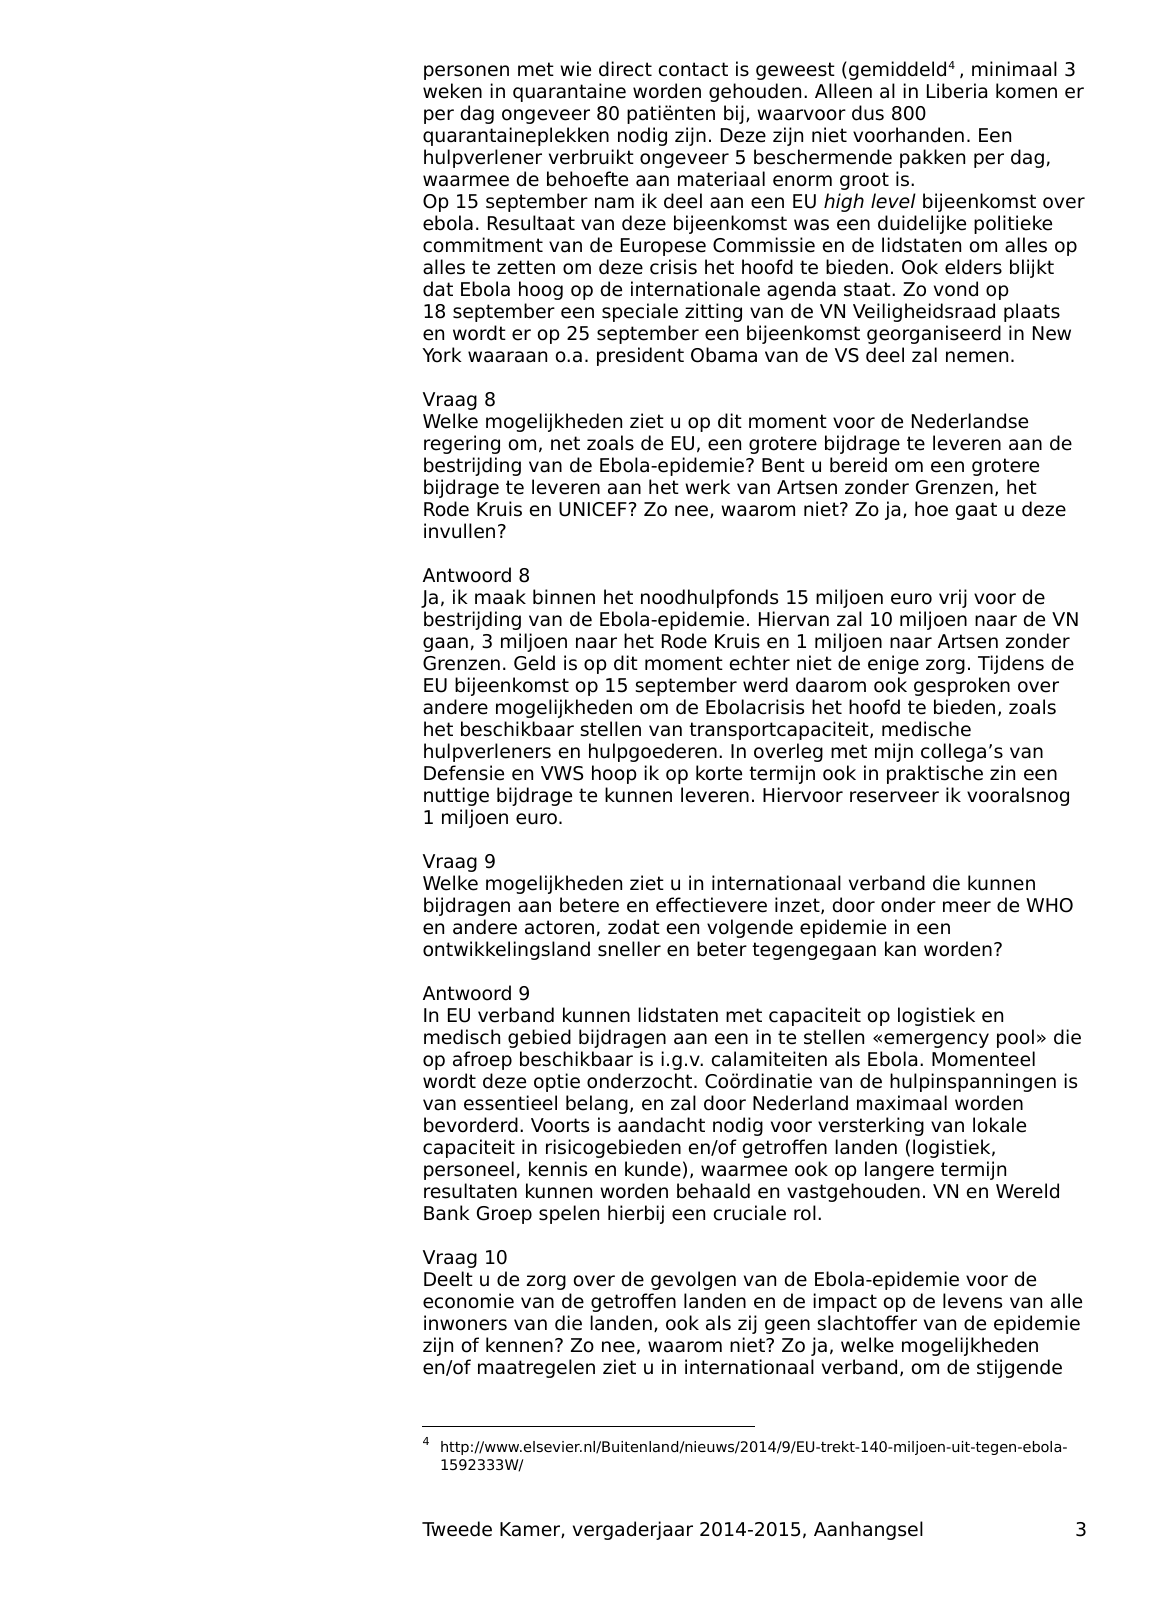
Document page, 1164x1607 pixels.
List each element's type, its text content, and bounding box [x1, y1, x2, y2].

text personen met wie direct contact is geweest (gemiddeld, minimaal 3 weken in quarantaine worden gehouden. Alleen al in Liberia komen er per dag ongeveer 80 patiënten bij, waarvoor dus 800 quarantaineplekken nodig zijn. Deze zijn niet voorhanden. Een hulpverlener verbruikt ongeveer 5 beschermende pakken per dag, waarmee de behoefte aan materiaal enorm groot is. [422, 59, 1087, 191]
text Antwoord 9 [422, 983, 1087, 1005]
text Welke mogelijkheden ziet u in internationaal verband die kunnen bijdragen aan betere en effectievere inzet, door onder meer de WHO en andere actoren, zodat een volgende epidemie in een ontwikkelingsland sneller en beter tegengegaan kan worden? [422, 873, 1087, 961]
text Welke mogelijkheden ziet u op dit moment voor de Nederlandse regering om, net zoals de EU, een grotere bijdrage te leveren aan de bestrijding van de Ebola-epidemie? Bent u bereid om een grotere bijdrage te leveren aan het werk van Artsen zonder Grenzen, het Rode Kruis en UNICEF? Zo nee, waarom niet? Zo ja, hoe gaat u deze invullen? [422, 411, 1087, 543]
text http://www.elsevier.nl/Buitenland/nieuws/2014/9/EU-trekt-140-miljoen-uit-tegen-ebola-1592333W/ [422, 1435, 1087, 1474]
text Antwoord 8 [422, 565, 1087, 587]
text Vraag 10 [422, 1247, 1087, 1269]
text Op 15 september nam ik deel aan een EU high level bijeenkomst over ebola. Resultaat van deze bijeenkomst was een duidelijke politieke commitment van de Europese Commissie en de lidstaten om alles op alles te zetten om deze crisis het hoofd te bieden. Ook elders blijkt dat Ebola hoog op de internationale agenda staat. Zo vond op 18 september een speciale zitting van de VN Veiligheidsraad plaats en wordt er op 25 september een bijeenkomst georganiseerd in New York waaraan o.a. president Obama van de VS deel zal nemen. [422, 191, 1087, 367]
text Deelt u de zorg over de gevolgen van de Ebola-epidemie voor de economie van de getroffen landen en de impact op de levens van alle inwoners van die landen, ook als zij geen slachtoffer van de epidemie zijn of kennen? Zo nee, waarom niet? Zo ja, welke mogelijkheden en/of maatregelen ziet u in internationaal verband, om de stijgende [422, 1269, 1087, 1379]
text Vraag 9 [422, 851, 1087, 873]
text Ja, ik maak binnen het noodhulpfonds 15 miljoen euro vrij voor de bestrijding van de Ebola-epidemie. Hiervan zal 10 miljoen naar de VN gaan, 3 miljoen naar het Rode Kruis en 1 miljoen naar Artsen zonder Grenzen. Geld is op dit moment echter niet de enige zorg. Tijdens de EU bijeenkomst op 15 september werd daarom ook gesproken over andere mogelijkheden om de Ebolacrisis het hoofd te bieden, zoals het beschikbaar stellen van transportcapaciteit, medische hulpverleners en hulpgoederen. In overleg met mijn collega’s van Defensie en VWS hoop ik op korte termijn ook in praktische zin een nuttige bijdrage te kunnen leveren. Hiervoor reserveer ik vooralsnog 1 miljoen euro. [422, 587, 1087, 829]
text In EU verband kunnen lidstaten met capaciteit op logistiek en medisch gebied bijdragen aan een in te stellen «emergency pool» die op afroep beschikbaar is i.g.v. calamiteiten als Ebola. Momenteel wordt deze optie onderzocht. Coördinatie van de hulpinspanningen is van essentieel belang, en zal door Nederland maximaal worden bevorderd. Voorts is aandacht nodig voor versterking van lokale capaciteit in risicogebieden en/of getroffen landen (logistiek, personeel, kennis en kunde), waarmee ook op langere termijn resultaten kunnen worden behaald en vastgehouden. VN en Wereld Bank Groep spelen hierbij een cruciale rol. [422, 1005, 1087, 1225]
text Vraag 8 [422, 389, 1087, 411]
